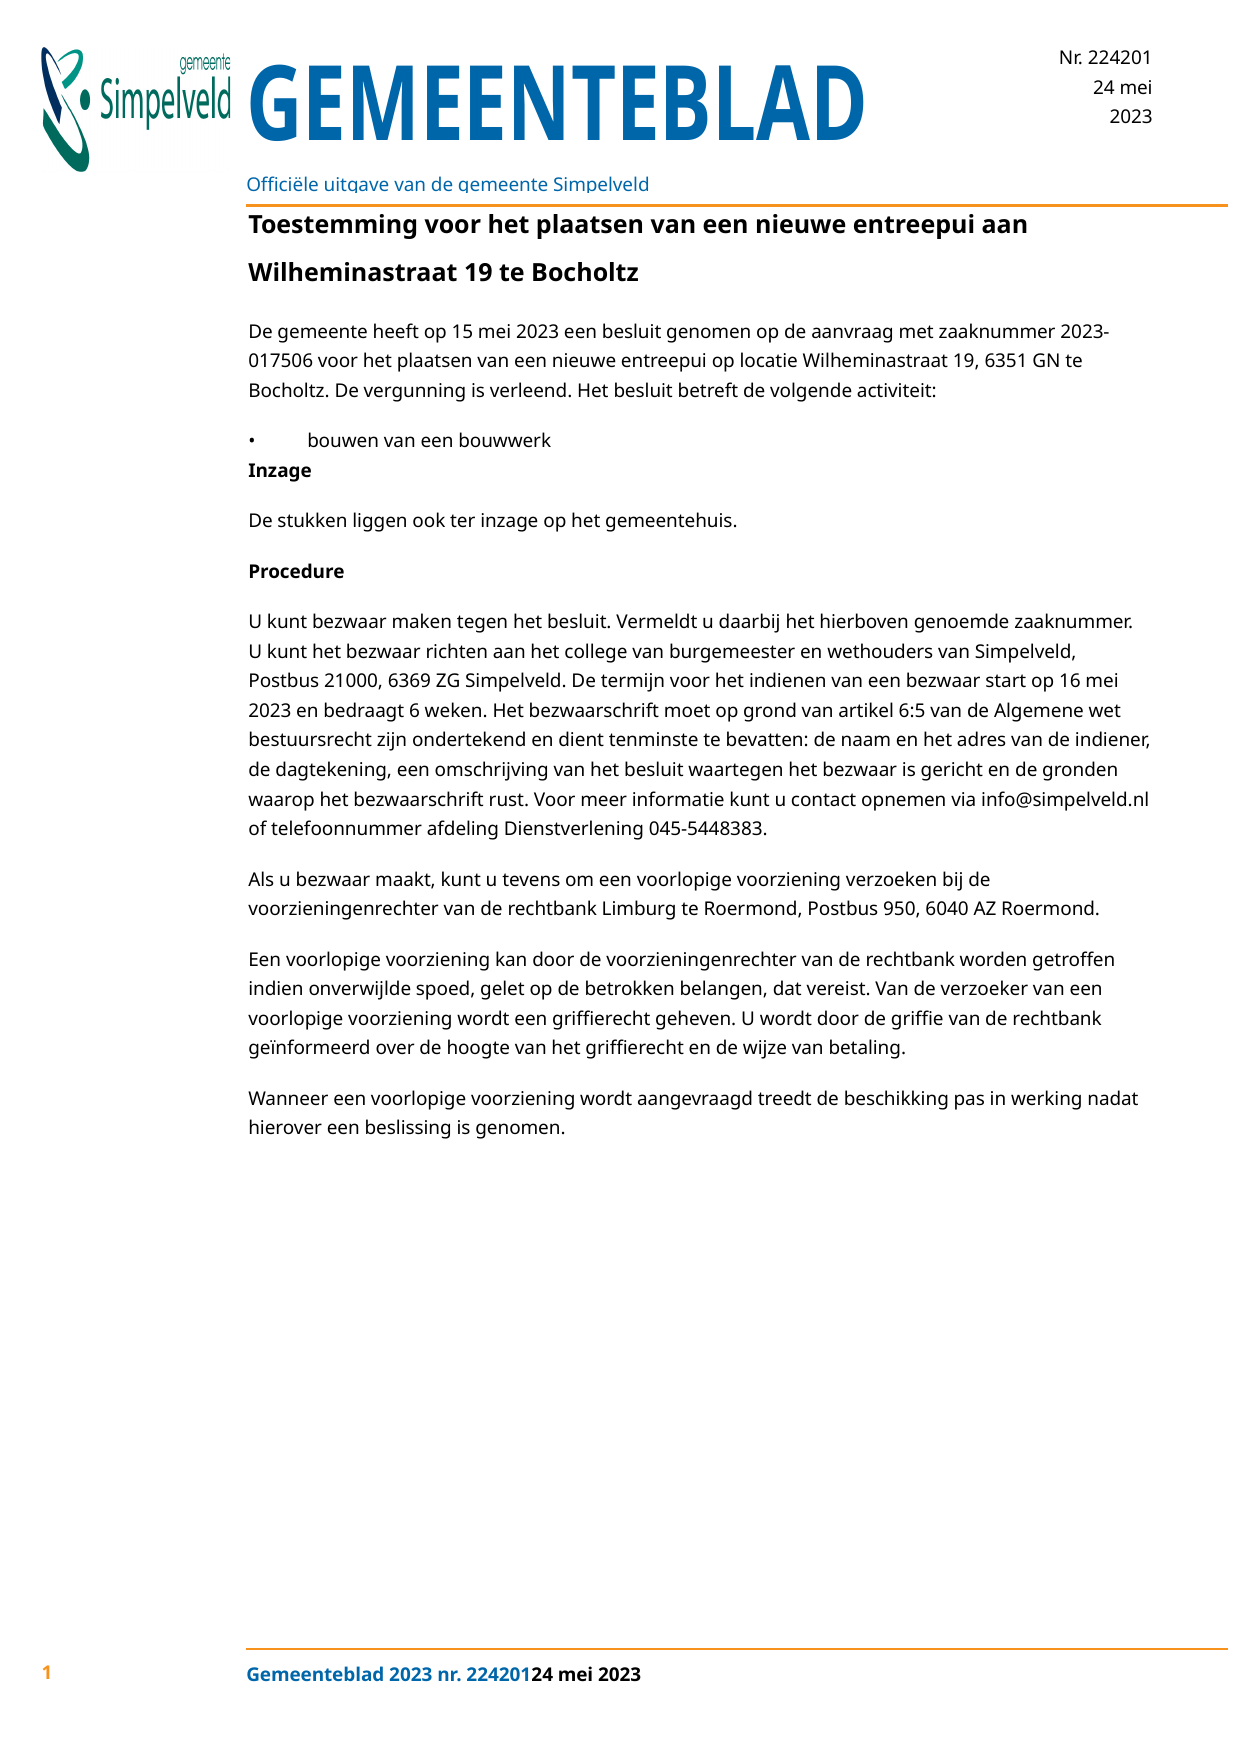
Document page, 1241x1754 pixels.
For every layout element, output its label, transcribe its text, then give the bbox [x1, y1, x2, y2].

text Een voorlopige voorziening kan door de voorzieningenrechter van de rechtbank worden getroffen indien onverwijlde spoed, gelet op de betrokken belangen, dat vereist. Van de verzoeker van een voorlopige voorziening wordt een griffierecht geheven. U wordt door de griffie van de rechtbank geïnformeerd over de hoogte van het griffierecht en de wijze van betaling. [248, 946, 1152, 1060]
text U kunt bezwaar maken tegen het besluit. Vermeldt u daarbij het hierboven genoemde zaaknummer. U kunt het bezwaar richten aan het college van burgemeester en wethouders van Simpelveld, Postbus 21000, 6369 ZG Simpelveld. De termijn voor het indienen van een bezwaar start op 16 mei 2023 en bedraagt 6 weken. Het bezwaarschrift moet op grond van artikel 6:5 van de Algemene wet bestuursrecht zijn ondertekend en dient tenminste te bevatten: de naam en het adres van de indiener, de dagtekening, een omschrijving van het besluit waartegen het bezwaar is gericht en de gronden waarop het bezwaarschrift rust. Voor meer informatie kunt u contact opnemen via info@simpelveld.nl of telefoonnummer afdeling Dienstverlening 045-5448383. [248, 608, 1152, 841]
text Als u bezwaar maakt, kunt u tevens om een voorlopige voorziening verzoeken bij de voorzieningenrechter van de rechtbank Limburg te Roermond, Postbus 950, 6040 AZ Roermond. [248, 866, 1152, 921]
list bouwen van een bouwwerk [248, 427, 1152, 453]
text Wanneer een voorlopige voorziening wordt aangevraagd treedt de beschikking pas in werking nadat hierover een beslissing is genomen. [248, 1085, 1152, 1140]
text Inzage [248, 457, 1152, 483]
text De stukken liggen ook ter inzage op het gemeentehuis. [248, 507, 1152, 533]
text Toestemming voor het plaatsen van een nieuwe entreepui aan Wilheminastraat 19 te Bocholtz [248, 207, 1152, 288]
text Procedure [248, 558, 1152, 584]
picture [41, 47, 231, 172]
text De gemeente heeft op 15 mei 2023 een besluit genomen op de aanvraag met zaaknummer 2023-017506 voor het plaatsen van een nieuwe entreepui op locatie Wilheminastraat 19, 6351 GN te Bocholtz. De vergunning is verleend. Het besluit betreft de volgende activiteit: [248, 318, 1152, 403]
